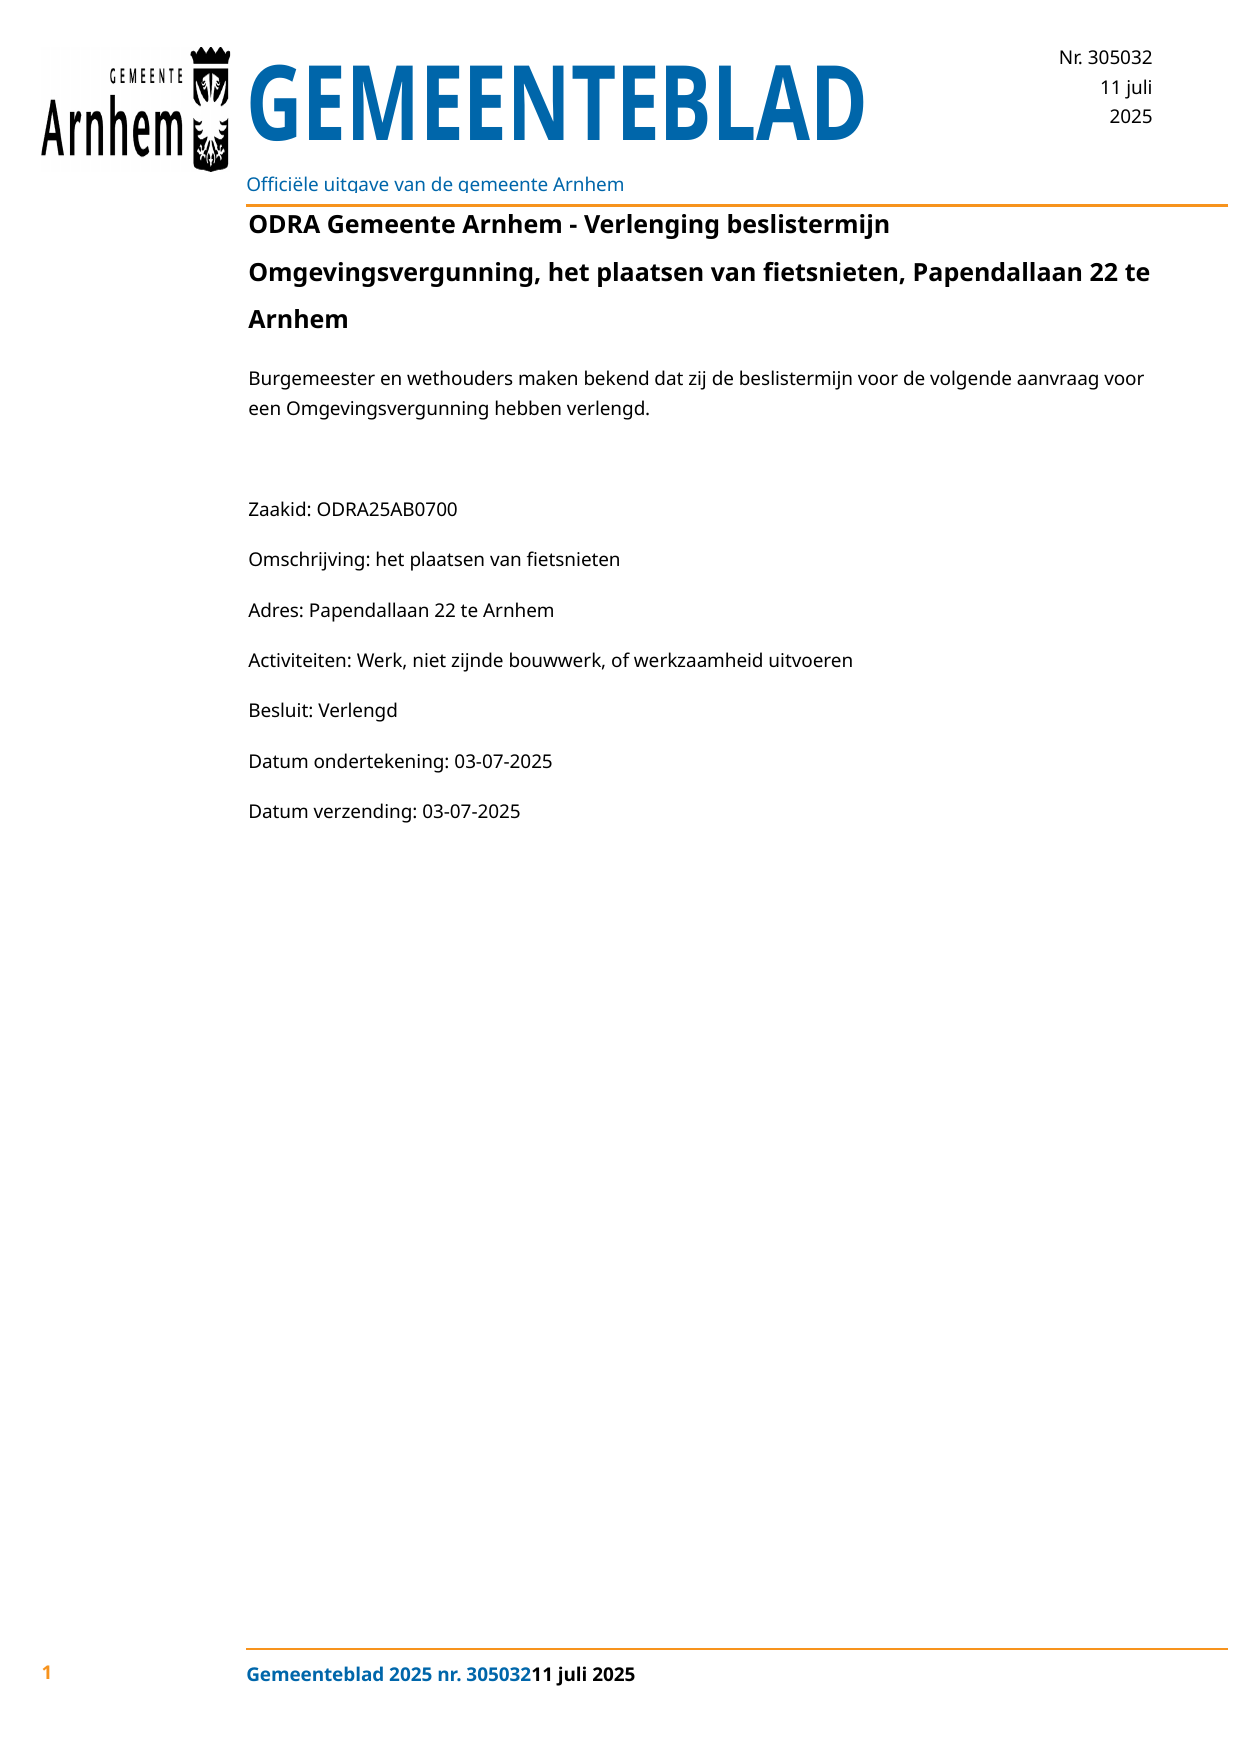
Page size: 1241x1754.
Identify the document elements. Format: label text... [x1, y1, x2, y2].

text Zaakid: ODRA25AB0700 [248, 496, 1152, 522]
text Besluit: Verlengd [248, 698, 1152, 723]
text Datum verzending: 03-07-2025 [248, 798, 1152, 824]
text Omschrijving: het plaatsen van fietsnieten [248, 546, 1152, 572]
text ODRA Gemeente Arnhem - Verlenging beslistermijn Omgevingsvergunning, het plaatsen van fietsnieten, Papendallaan 22 te Arnhem [248, 207, 1152, 336]
picture [41, 47, 231, 172]
text Adres: Papendallaan 22 te Arnhem [248, 597, 1152, 622]
text Datum ondertekening: 03-07-2025 [248, 748, 1152, 774]
text Burgemeester en wethouders maken bekend dat zij de beslistermijn voor de volgende aanvraag voor een Omgevingsvergunning hebben verlengd. [248, 366, 1152, 421]
text Activiteiten: Werk, niet zijnde bouwwerk, of werkzaamheid uitvoeren [248, 647, 1152, 673]
